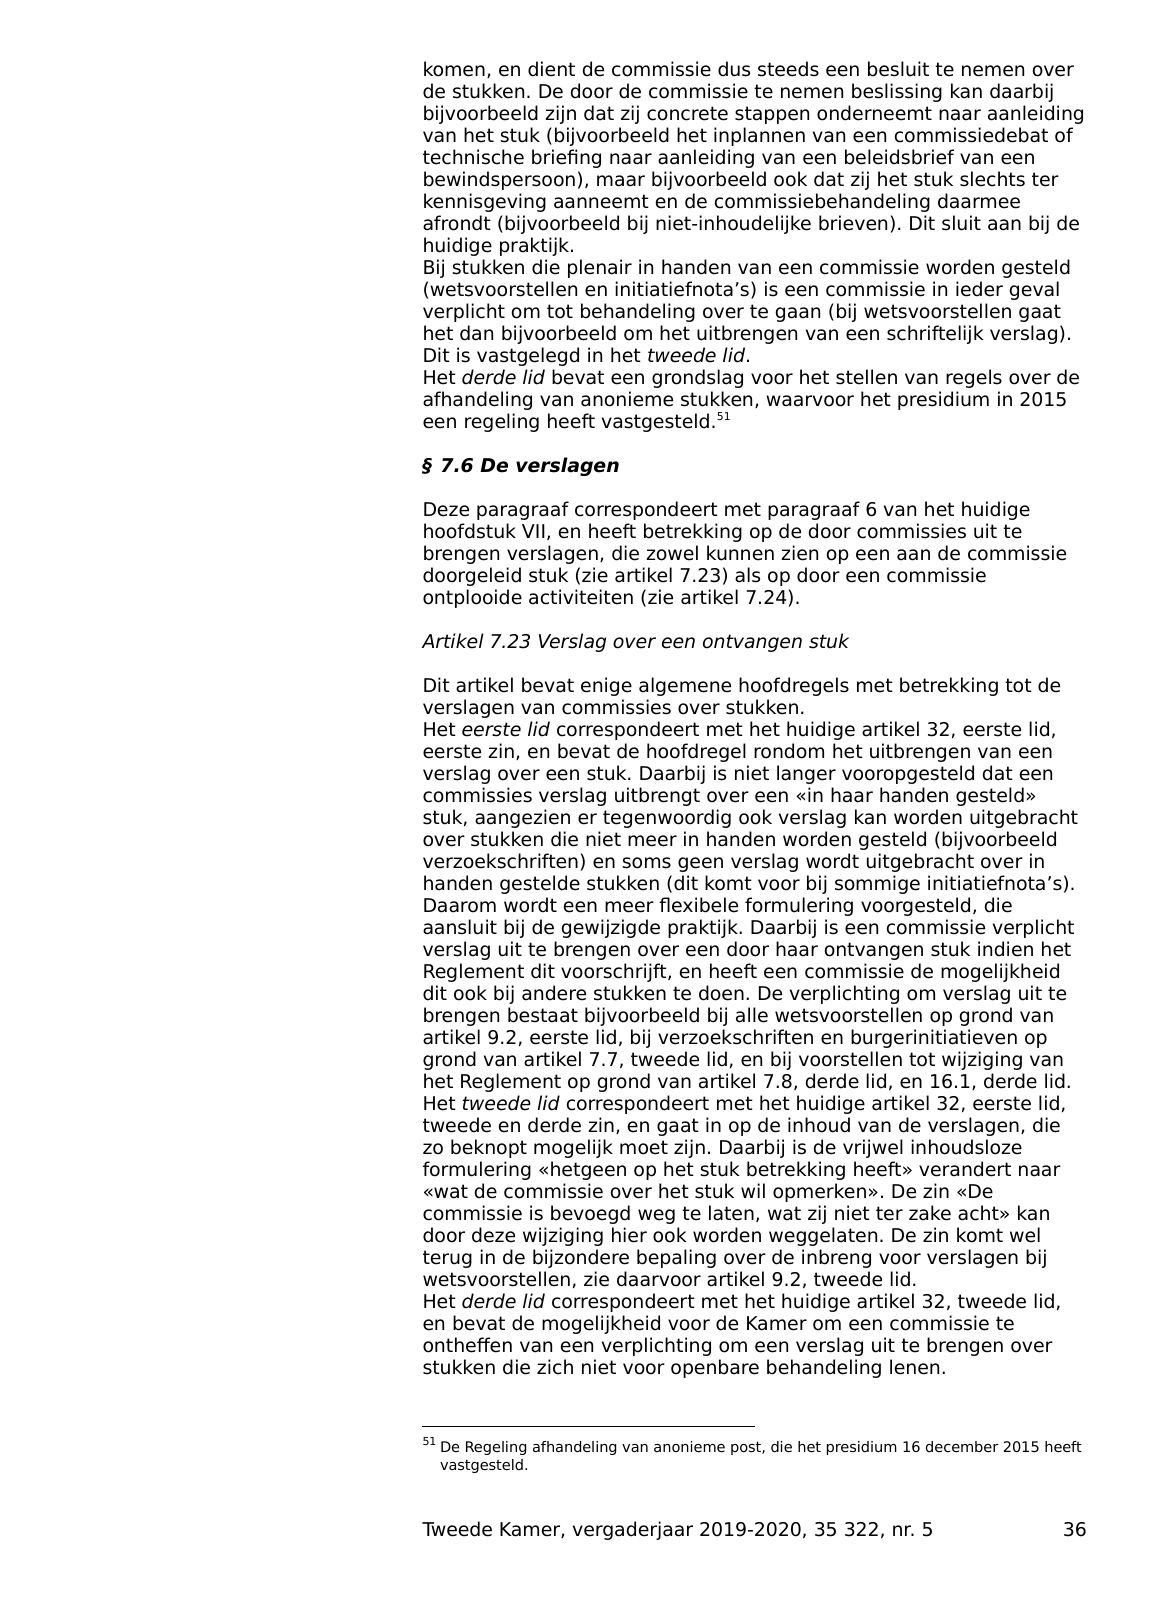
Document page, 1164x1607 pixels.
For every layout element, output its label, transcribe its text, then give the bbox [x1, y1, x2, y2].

text Het derde lid bevat een grondslag voor het stellen van regels over de afhandeling van anonieme stukken, waarvoor het presidium in 2015 een regeling heeft vastgesteld. [422, 367, 1087, 433]
text Het eerste lid correspondeert met het huidige artikel 32, eerste lid, eerste zin, en bevat de hoofdregel rondom het uitbrengen van een verslag over een stuk. Daarbij is niet langer vooropgesteld dat een commissies verslag uitbrengt over een «in haar handen gesteld» stuk, aangezien er tegenwoordig ook verslag kan worden uitgebracht over stukken die niet meer in handen worden gesteld (bijvoorbeeld verzoekschriften) en soms geen verslag wordt uitgebracht over in handen gestelde stukken (dit komt voor bij sommige initiatiefnota’s). Daarom wordt een meer flexibele formulering voorgesteld, die aansluit bij de gewijzigde praktijk. Daarbij is een commissie verplicht verslag uit te brengen over een door haar ontvangen stuk indien het Reglement dit voorschrijft, en heeft een commissie de mogelijkheid dit ook bij andere stukken te doen. De verplichting om verslag uit te brengen bestaat bijvoorbeeld bij alle wetsvoorstellen op grond van artikel 9.2, eerste lid, bij verzoekschriften en burgerinitiatieven op grond van artikel 7.7, tweede lid, en bij voorstellen tot wijziging van het Reglement op grond van artikel 7.8, derde lid, en 16.1, derde lid. [422, 719, 1087, 1093]
text Dit artikel bevat enige algemene hoofdregels met betrekking tot de verslagen van commissies over stukken. [422, 675, 1087, 719]
text Deze paragraaf correspondeert met paragraaf 6 van het huidige hoofdstuk VII, en heeft betrekking op de door commissies uit te brengen verslagen, die zowel kunnen zien op een aan de commissie doorgeleid stuk (zie artikel 7.23) als op door een commissie ontplooide activiteiten (zie artikel 7.24). [422, 499, 1087, 609]
text De Regeling afhandeling van anonieme post, die het presidium 16 december 2015 heeft vastgesteld. [422, 1435, 1087, 1474]
subtitle § 7.6 De verslagen [422, 455, 1087, 477]
text Bij stukken die plenair in handen van een commissie worden gesteld (wetsvoorstellen en initiatiefnota’s) is een commissie in ieder geval verplicht om tot behandeling over te gaan (bij wetsvoorstellen gaat het dan bijvoorbeeld om het uitbrengen van een schriftelijk verslag). Dit is vastgelegd in het tweede lid. [422, 257, 1087, 367]
text Het derde lid correspondeert met het huidige artikel 32, tweede lid, en bevat de mogelijkheid voor de Kamer om een commissie te ontheffen van een verplichting om een verslag uit te brengen over stukken die zich niet voor openbare behandeling lenen. [422, 1291, 1087, 1379]
subtitle Artikel 7.23 Verslag over een ontvangen stuk [422, 631, 1087, 653]
text komen, en dient de commissie dus steeds een besluit te nemen over de stukken. De door de commissie te nemen beslissing kan daarbij bijvoorbeeld zijn dat zij concrete stappen onderneemt naar aanleiding van het stuk (bijvoorbeeld het inplannen van een commissiedebat of technische briefing naar aanleiding van een beleidsbrief van een bewindspersoon), maar bijvoorbeeld ook dat zij het stuk slechts ter kennisgeving aanneemt en de commissiebehandeling daarmee afrondt (bijvoorbeeld bij niet-inhoudelijke brieven). Dit sluit aan bij de huidige praktijk. [422, 59, 1087, 257]
text Het tweede lid correspondeert met het huidige artikel 32, eerste lid, tweede en derde zin, en gaat in op de inhoud van de verslagen, die zo beknopt mogelijk moet zijn. Daarbij is de vrijwel inhoudsloze formulering «hetgeen op het stuk betrekking heeft» verandert naar «wat de commissie over het stuk wil opmerken». De zin «De commissie is bevoegd weg te laten, wat zij niet ter zake acht» kan door deze wijziging hier ook worden weggelaten. De zin komt wel terug in de bijzondere bepaling over de inbreng voor verslagen bij wetsvoorstellen, zie daarvoor artikel 9.2, tweede lid. [422, 1093, 1087, 1291]
